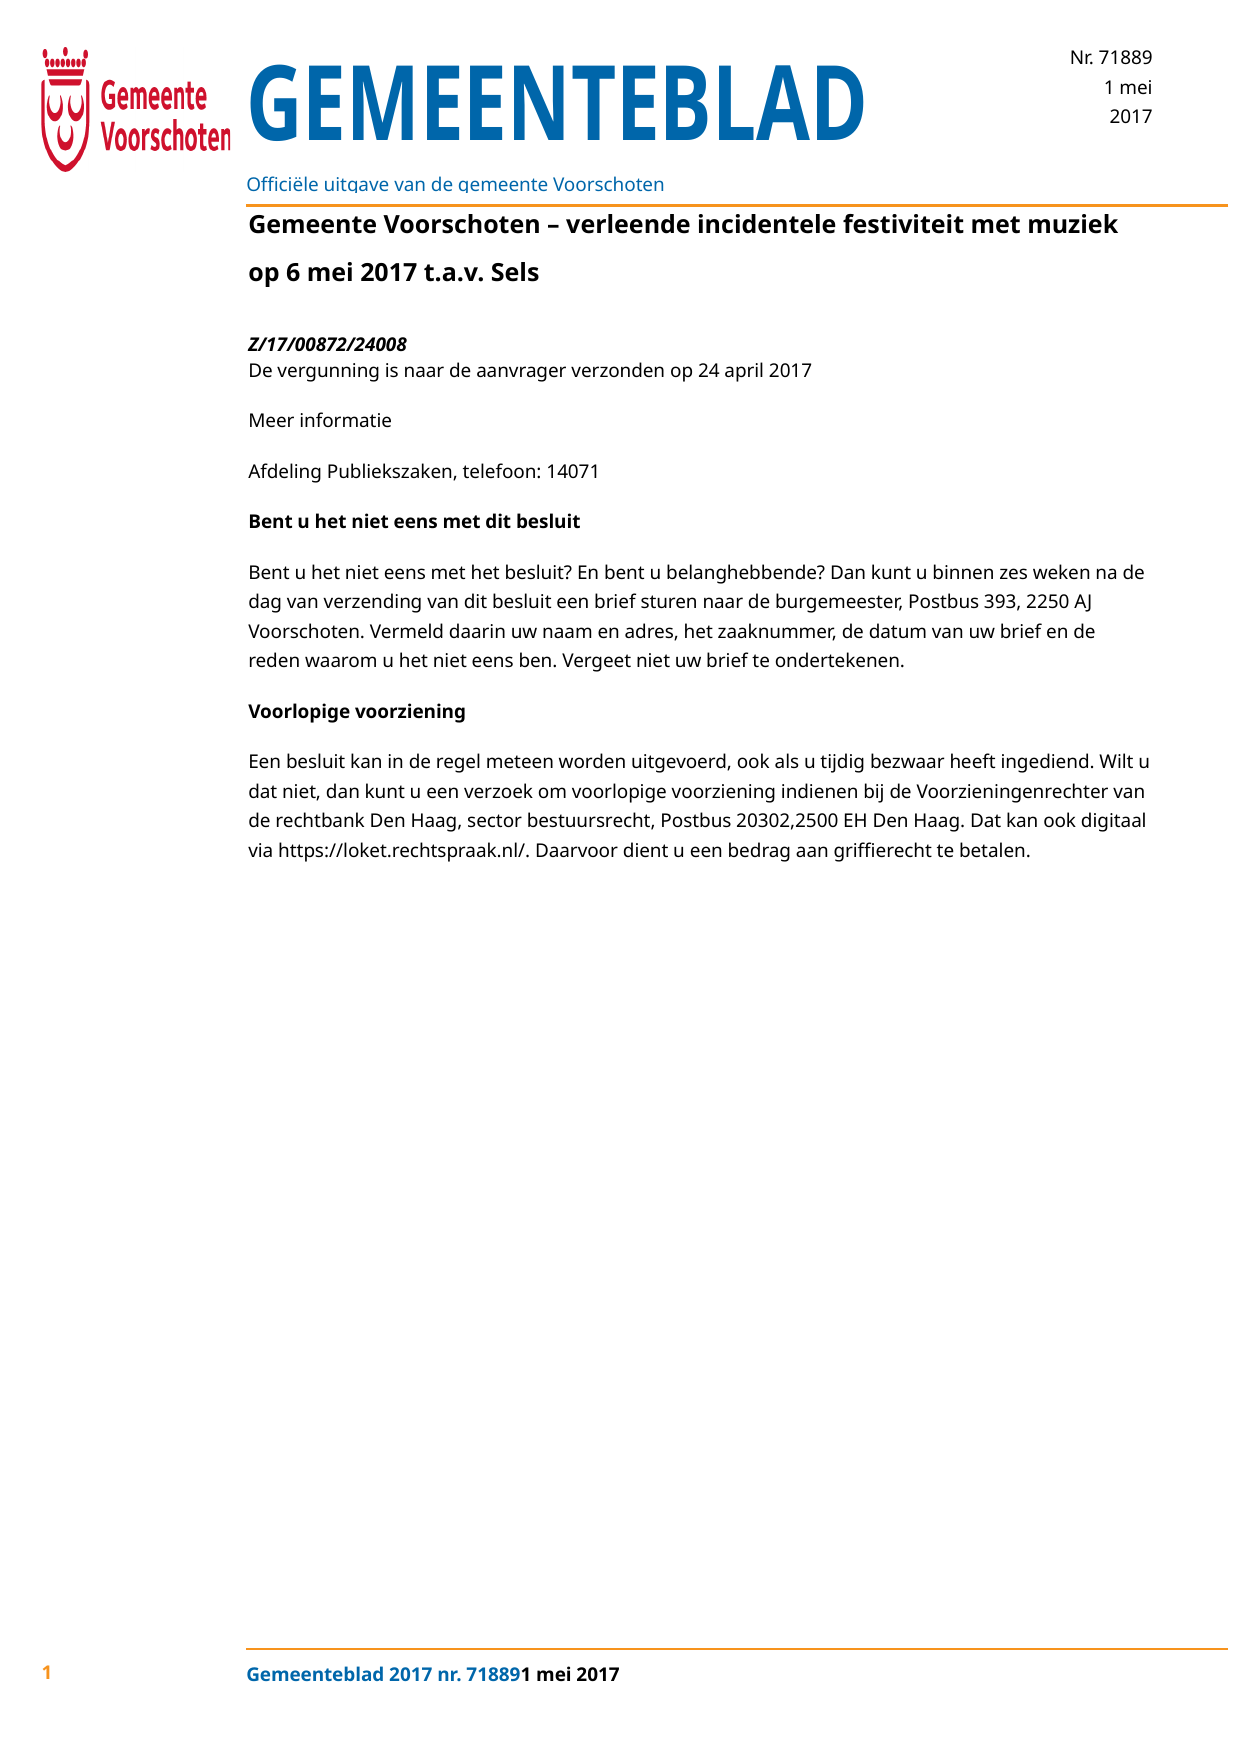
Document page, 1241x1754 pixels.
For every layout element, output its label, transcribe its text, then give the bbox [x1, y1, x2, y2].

text De vergunning is naar de aanvrager verzonden op 24 april 2017 [248, 357, 1152, 383]
text Meer informatie [248, 408, 1152, 433]
text Bent u het niet eens met het besluit? En bent u belanghebbende? Dan kunt u binnen zes weken na de dag van verzending van dit besluit een brief sturen naar de burgemeester, Postbus 393, 2250 AJ Voorschoten. Vermeld daarin uw naam en adres, het zaaknummer, de datum van uw brief en de reden waarom u het niet eens ben. Vergeet niet uw brief te ondertekenen. [248, 559, 1152, 673]
text Z/17/00872/24008 [248, 331, 1152, 357]
text Gemeente Voorschoten – verleende incidentele festiviteit met muziek op 6 mei 2017 t.a.v. Sels [248, 207, 1152, 288]
text Voorlopige voorziening [248, 698, 1152, 724]
text Een besluit kan in de regel meteen worden uitgevoerd, ook als u tijdig bezwaar heeft ingediend. Wilt u dat niet, dan kunt u een verzoek om voorlopige voorziening indienen bij de Voorzieningenrechter van de rechtbank Den Haag, sector bestuursrecht, Postbus 20302,2500 EH Den Haag. Dat kan ook digitaal via https://loket.rechtspraak.nl/. Daarvoor dient u een bedrag aan griffierecht te betalen. [248, 748, 1152, 863]
picture [41, 47, 231, 172]
text Afdeling Publiekszaken, telefoon: 14071 [248, 458, 1152, 484]
text Bent u het niet eens met dit besluit [248, 508, 1152, 534]
